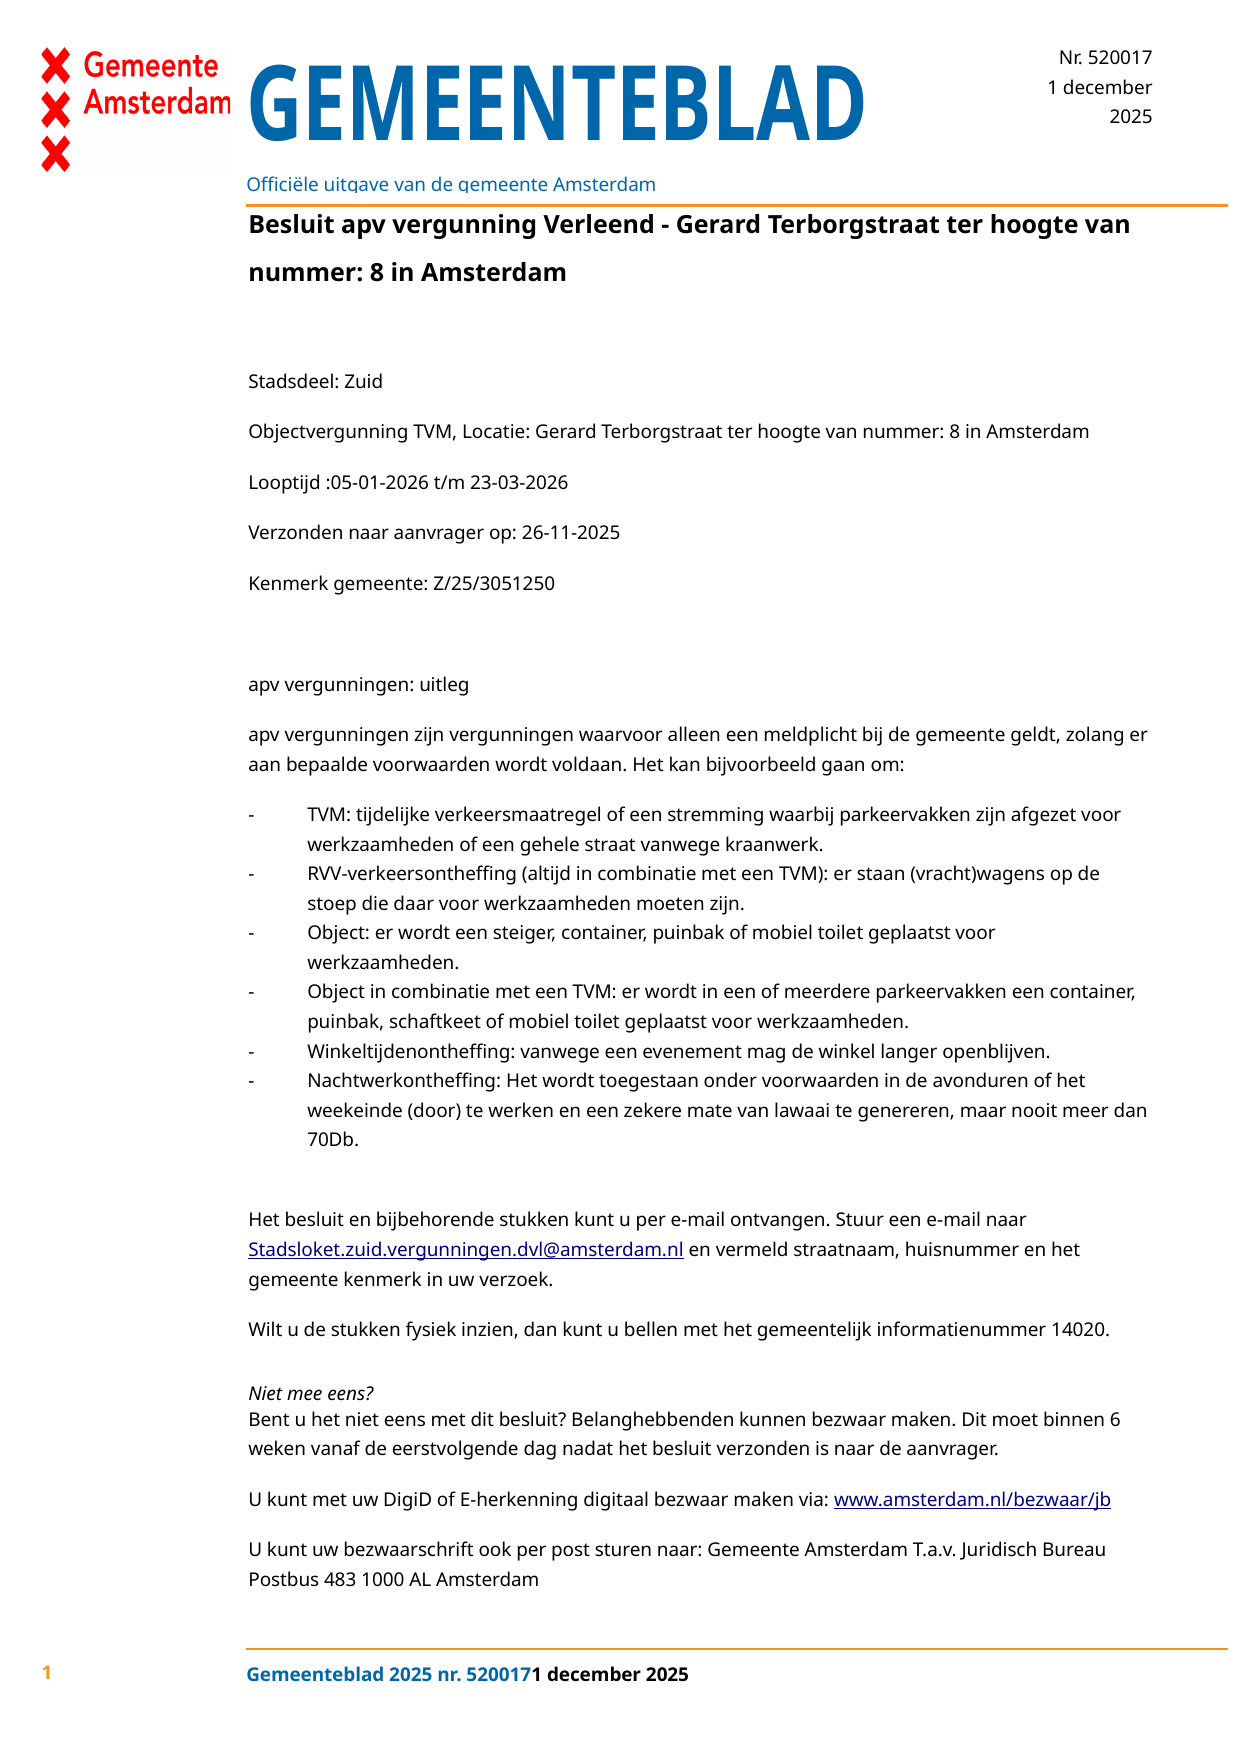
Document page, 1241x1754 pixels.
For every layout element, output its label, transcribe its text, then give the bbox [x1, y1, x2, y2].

text Wilt u de stukken fysiek inzien, dan kunt u bellen met het gemeentelijk informatienummer 14020. [248, 1316, 1152, 1342]
list Nachtwerkontheffing: Het wordt toegestaan onder voorwaarden in de avonduren of het weekeinde (door) te werken en een zekere mate van lawaai te genereren, maar nooit meer dan 70Db. [248, 1067, 1152, 1152]
list TVM: tijdelijke verkeersmaatregel of een stremming waarbij parkeervakken zijn afgezet voor werkzaamheden of een gehele straat vanwege kraanwerk. [248, 801, 1152, 857]
text Bent u het niet eens met dit besluit? Belanghebbenden kunnen bezwaar maken. Dit moet binnen 6 weken vanaf de eerstvolgende dag nadat het besluit verzonden is naar de aanvrager. [248, 1406, 1152, 1461]
text Looptijd :05-01-2026 t/m 23-03-2026 [248, 469, 1152, 495]
text Kenmerk gemeente: Z/25/3051250 [248, 570, 1152, 596]
text U kunt met uw DigiD of E-herkenning digitaal bezwaar maken via: www.amsterdam.nl/bezwaar/jb [248, 1486, 1152, 1512]
text Niet mee eens? [248, 1380, 1152, 1406]
text apv vergunningen zijn vergunningen waarvoor alleen een meldplicht bij de gemeente geldt, zolang er aan bepaalde voorwaarden wordt voldaan. Het kan bijvoorbeeld gaan om: [248, 721, 1152, 777]
list Object in combinatie met een TVM: er wordt in een of meerdere parkeervakken een container, puinbak, schaftkeet of mobiel toilet geplaatst voor werkzaamheden. [248, 979, 1152, 1034]
list Winkeltijdenontheffing: vanwege een evenement mag de winkel langer openblijven. [248, 1038, 1152, 1064]
text Objectvergunning TVM, Locatie: Gerard Terborgstraat ter hoogte van nummer: 8 in Amsterdam [248, 419, 1152, 444]
text Besluit apv vergunning Verleend - Gerard Terborgstraat ter hoogte van nummer: 8 in Amsterdam [248, 207, 1152, 288]
text Stadsdeel: Zuid [248, 368, 1152, 394]
text Verzonden naar aanvrager op: 26-11-2025 [248, 519, 1152, 545]
list RVV-verkeersontheffing (altijd in combinatie met een TVM): er staan (vracht)wagens op de stoep die daar voor werkzaamheden moeten zijn. [248, 860, 1152, 916]
picture [41, 47, 231, 172]
list Object: er wordt een steiger, container, puinbak of mobiel toilet geplaatst voor werkzaamheden. [248, 919, 1152, 975]
text apv vergunningen: uitleg [248, 671, 1152, 697]
text U kunt uw bezwaarschrift ook per post sturen naar: Gemeente Amsterdam T.a.v. Juridisch Bureau Postbus 483 1000 AL Amsterdam [248, 1536, 1152, 1592]
text Het besluit en bijbehorende stukken kunt u per e-mail ontvangen. Stuur een e-mail naar Stadsloket.zuid.vergunningen.dvl@amsterdam.nl en vermeld straatnaam, huisnummer en het gemeente kenmerk in uw verzoek. [248, 1207, 1152, 1292]
